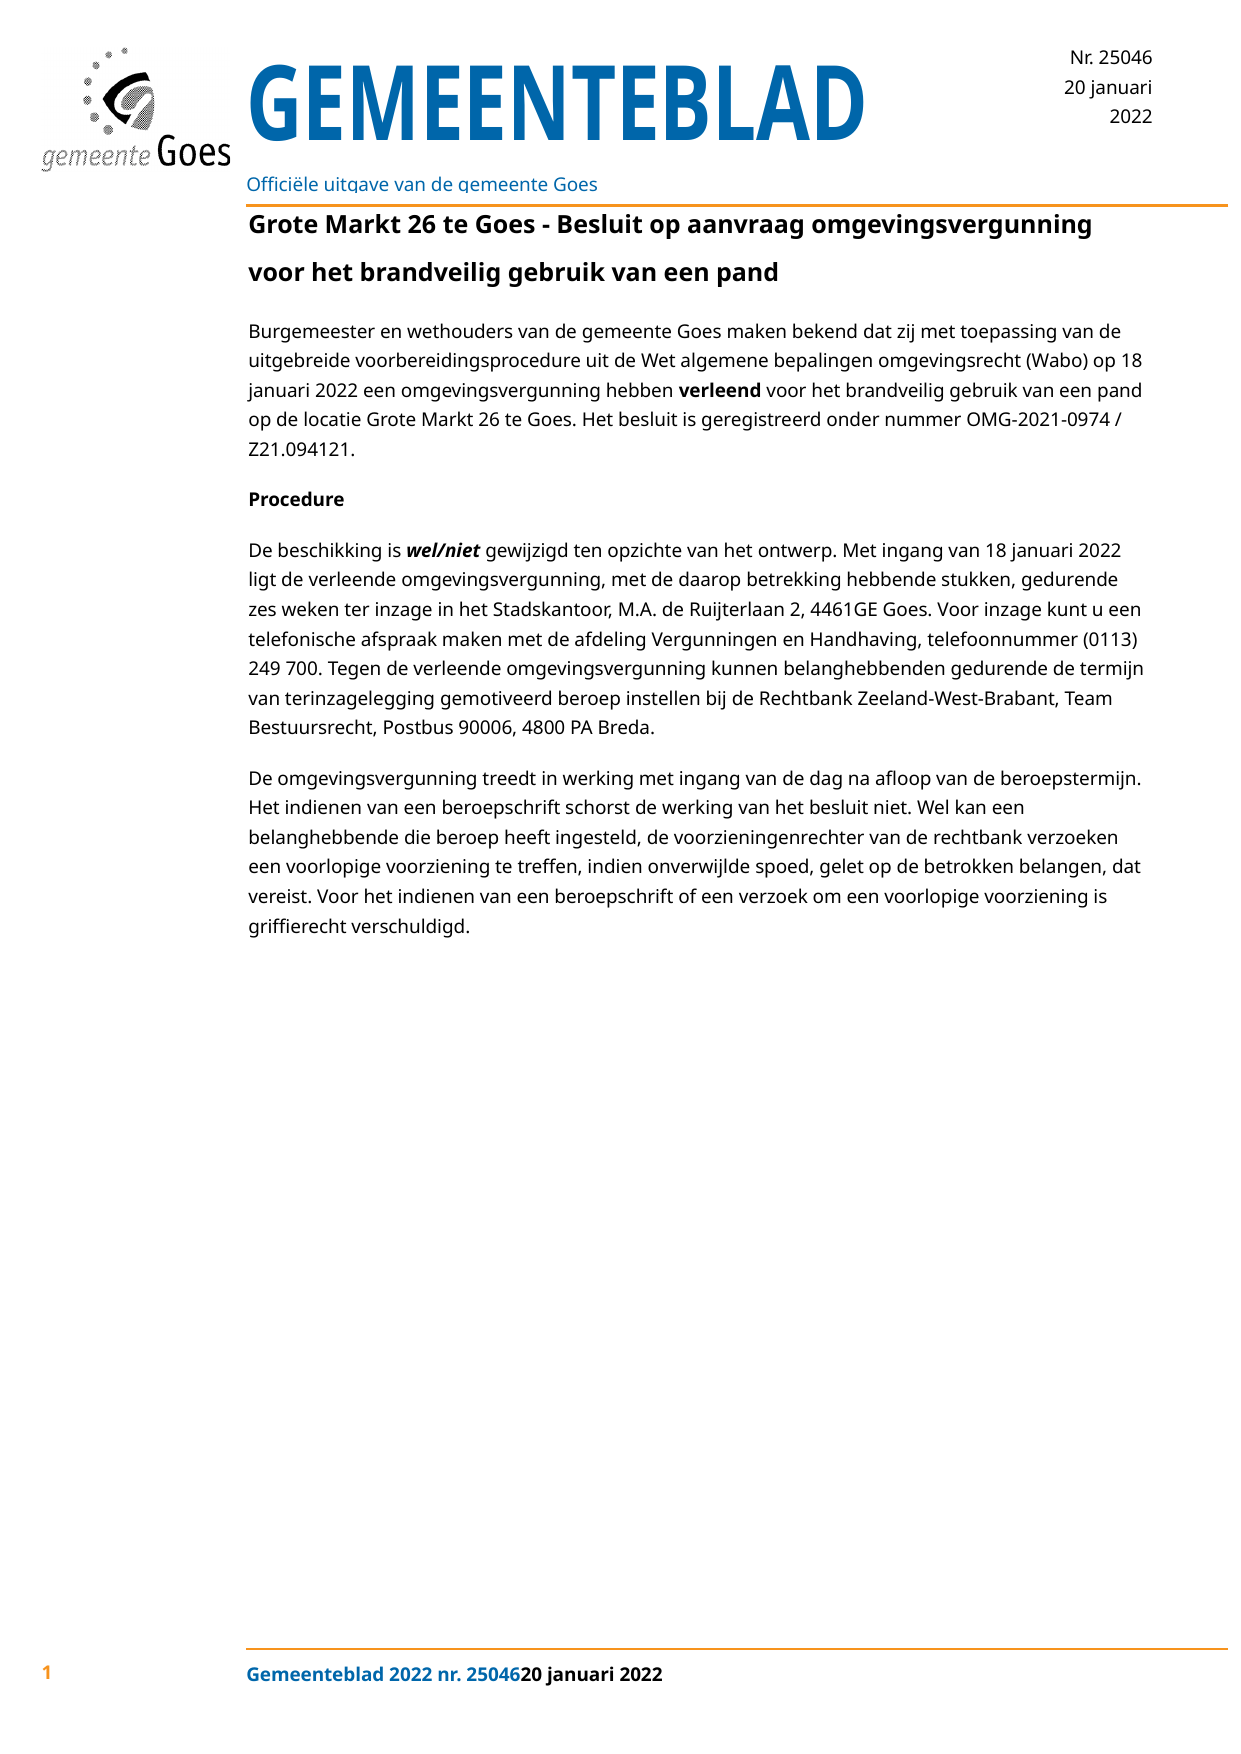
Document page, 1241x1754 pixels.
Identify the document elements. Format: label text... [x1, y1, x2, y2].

text Procedure [248, 487, 1152, 512]
text Burgemeester en wethouders van de gemeente Goes maken bekend dat zij met toepassing van de uitgebreide voorbereidingsprocedure uit de Wet algemene bepalingen omgevingsrecht (Wabo) op 18 januari 2022 een omgevingsvergunning hebben verleend voor het brandveilig gebruik van een pand op de locatie Grote Markt 26 te Goes. Het besluit is geregistreerd onder nummer OMG-2021-0974 / Z21.094121. [248, 318, 1152, 462]
text De beschikking is wel/niet gewijzigd ten opzichte van het ontwerp. Met ingang van 18 januari 2022 ligt de verleende omgevingsvergunning, met de daarop betrekking hebbende stukken, gedurende zes weken ter inzage in het Stadskantoor, M.A. de Ruijterlaan 2, 4461GE Goes. Voor inzage kunt u een telefonische afspraak maken met de afdeling Vergunningen en Handhaving, telefoonnummer (0113) 249 700. Tegen de verleende omgevingsvergunning kunnen belanghebbenden gedurende de termijn van terinzagelegging gemotiveerd beroep instellen bij de Rechtbank Zeeland-West-Brabant, Team Bestuursrecht, Postbus 90006, 4800 PA Breda. [248, 537, 1152, 740]
picture [41, 47, 231, 172]
text De omgevingsvergunning treedt in werking met ingang van de dag na afloop van de beroepstermijn. Het indienen van een beroepschrift schorst de werking van het besluit niet. Wel kan een belanghebbende die beroep heeft ingesteld, de voorzieningenrechter van de rechtbank verzoeken een voorlopige voorziening te treffen, indien onverwijlde spoed, gelet op de betrokken belangen, dat vereist. Voor het indienen van een beroepschrift of een verzoek om een voorlopige voorziening is griffierecht verschuldigd. [248, 765, 1152, 939]
text Grote Markt 26 te Goes - Besluit op aanvraag omgevingsvergunning voor het brandveilig gebruik van een pand [248, 207, 1152, 288]
